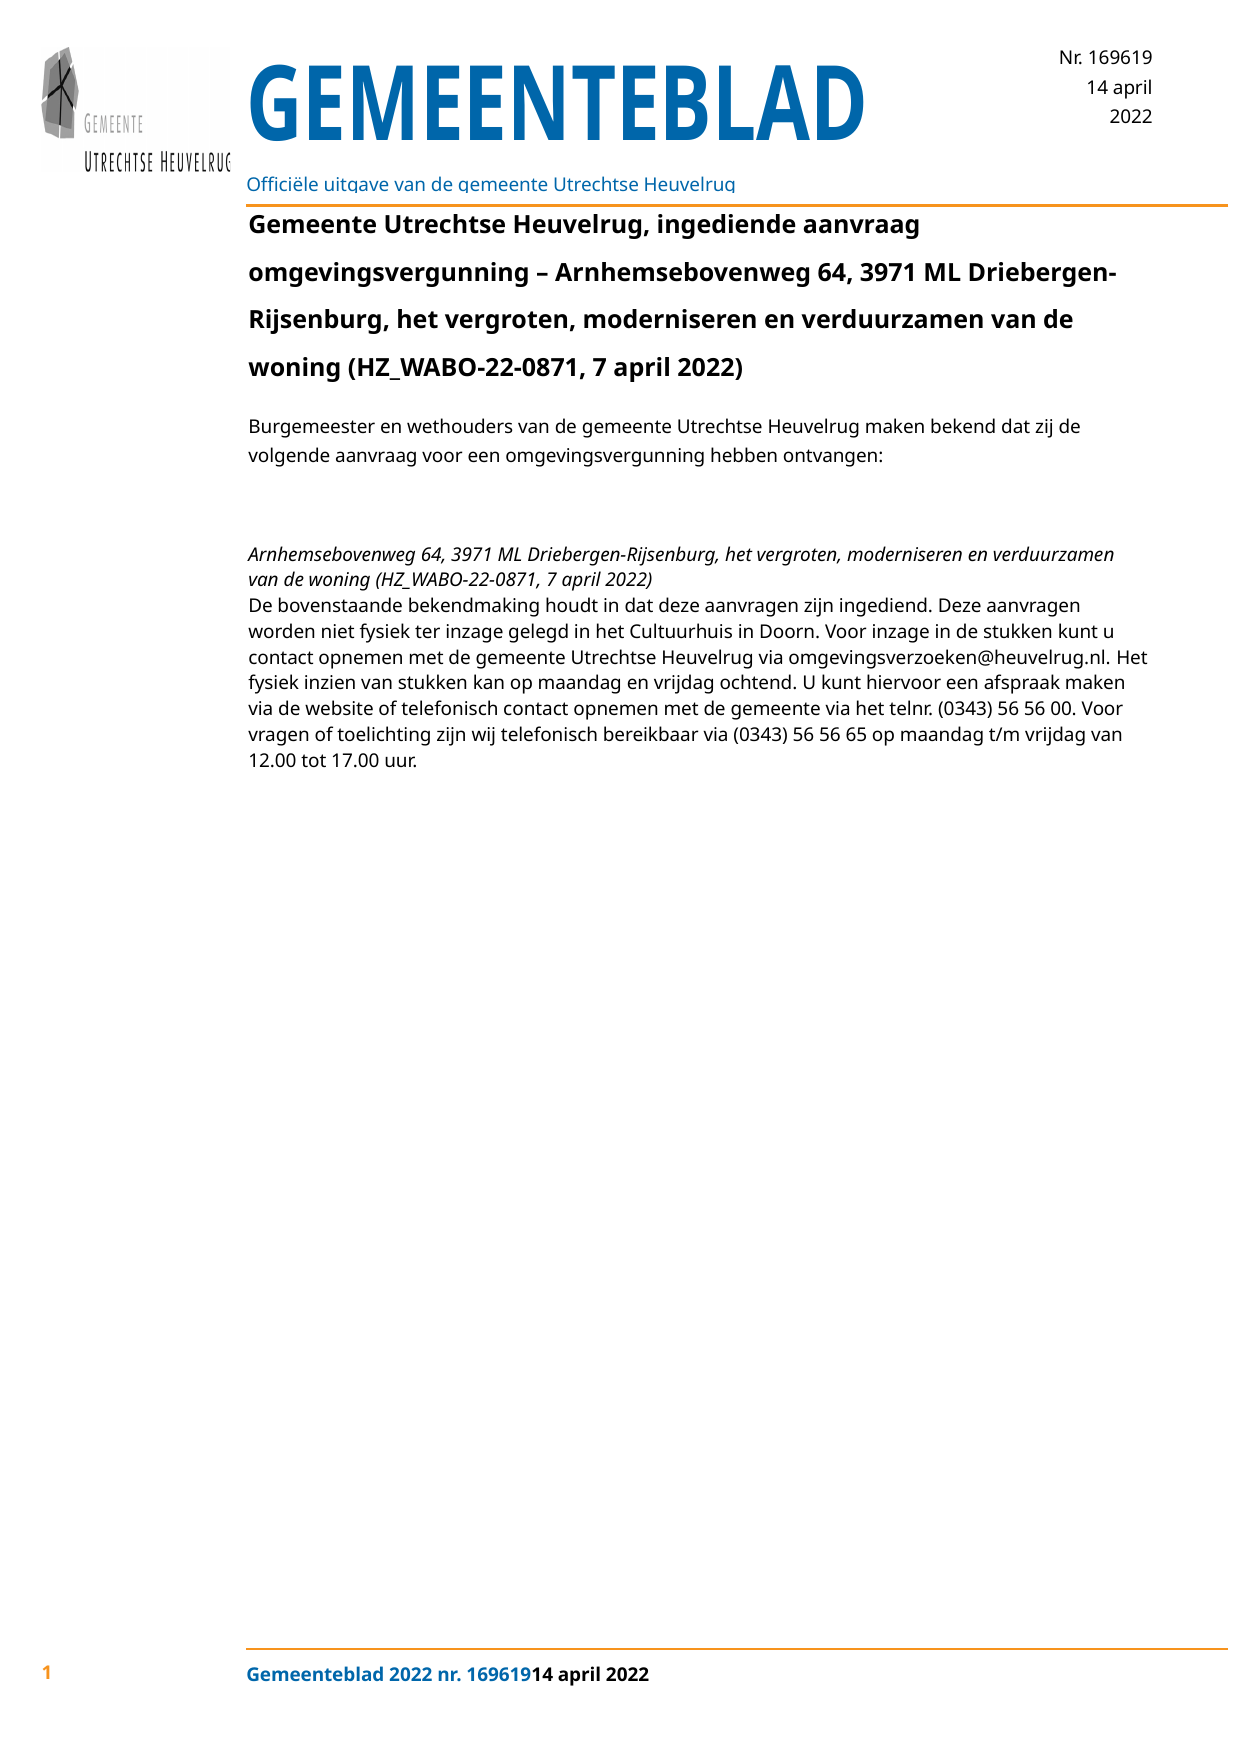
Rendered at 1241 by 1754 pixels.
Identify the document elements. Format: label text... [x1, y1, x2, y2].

text Gemeente Utrechtse Heuvelrug, ingediende aanvraag omgevingsvergunning – Arnhemsebovenweg 64, 3971 ML Driebergen-Rijsenburg, het vergroten, moderniseren en verduurzamen van de woning (HZ_WABO-22-0871, 7 april 2022) [248, 207, 1152, 384]
text Arnhemsebovenweg 64, 3971 ML Driebergen-Rijsenburg, het vergroten, moderniseren en verduurzamen van de woning (HZ_WABO-22-0871, 7 april 2022) [248, 541, 1152, 592]
text De bovenstaande bekendmaking houdt in dat deze aanvragen zijn ingediend. Deze aanvragen worden niet fysiek ter inzage gelegd in het Cultuurhuis in Doorn. Voor inzage in de stukken kunt u contact opnemen met de gemeente Utrechtse Heuvelrug via omgevingsverzoeken@heuvelrug.nl. Het fysiek inzien van stukken kan op maandag en vrijdag ochtend. U kunt hiervoor een afspraak maken via de website of telefonisch contact opnemen met de gemeente via het telnr. (0343) 56 56 00. Voor vragen of toelichting zijn wij telefonisch bereikbaar via (0343) 56 56 65 op maandag t/m vrijdag van 12.00 tot 17.00 uur. [248, 592, 1152, 772]
text Burgemeester en wethouders van de gemeente Utrechtse Heuvelrug maken bekend dat zij de volgende aanvraag voor een omgevingsvergunning hebben ontvangen: [248, 413, 1152, 468]
picture [41, 47, 231, 172]
